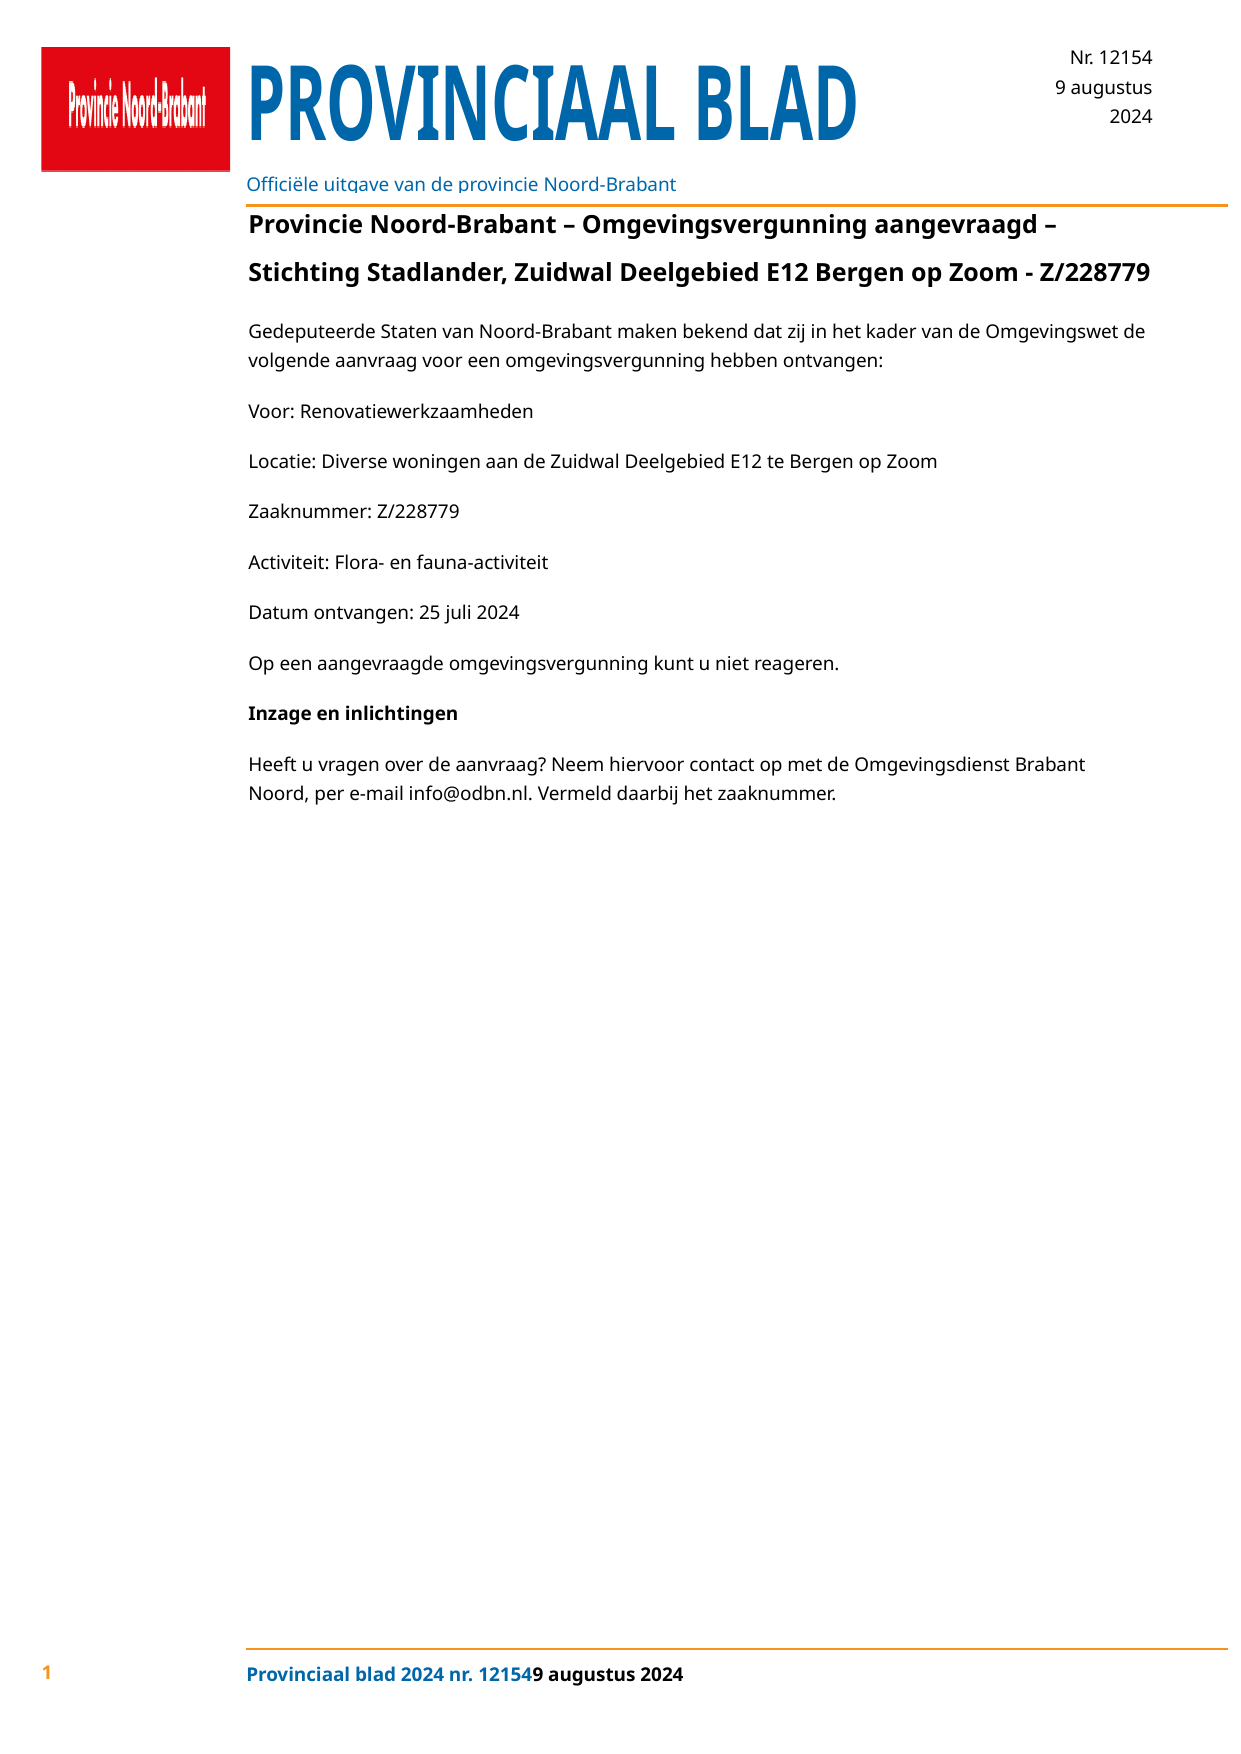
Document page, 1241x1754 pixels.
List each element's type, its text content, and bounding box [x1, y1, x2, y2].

text Gedeputeerde Staten van Noord-Brabant maken bekend dat zij in het kader van de Omgevingswet de volgende aanvraag voor een omgevingsvergunning hebben ontvangen: [248, 318, 1152, 373]
text Provincie Noord-Brabant – Omgevingsvergunning aangevraagd – Stichting Stadlander, Zuidwal Deelgebied E12 Bergen op Zoom - Z/228779 [248, 207, 1152, 288]
text Op een aangevraagde omgevingsvergunning kunt u niet reageren. [248, 650, 1152, 676]
text Locatie: Diverse woningen aan de Zuidwal Deelgebied E12 te Bergen op Zoom [248, 448, 1152, 474]
text Activiteit: Flora- en fauna-activiteit [248, 549, 1152, 575]
text Datum ontvangen: 25 juli 2024 [248, 599, 1152, 625]
picture [41, 47, 231, 172]
text Voor: Renovatiewerkzaamheden [248, 398, 1152, 424]
text Inzage en inlichtingen [248, 700, 1152, 726]
text Zaaknummer: Z/228779 [248, 499, 1152, 524]
text Heeft u vragen over de aanvraag? Neem hiervoor contact op met de Omgevingsdienst Brabant Noord, per e-mail info@odbn.nl. Vermeld daarbij het zaaknummer. [248, 751, 1152, 806]
